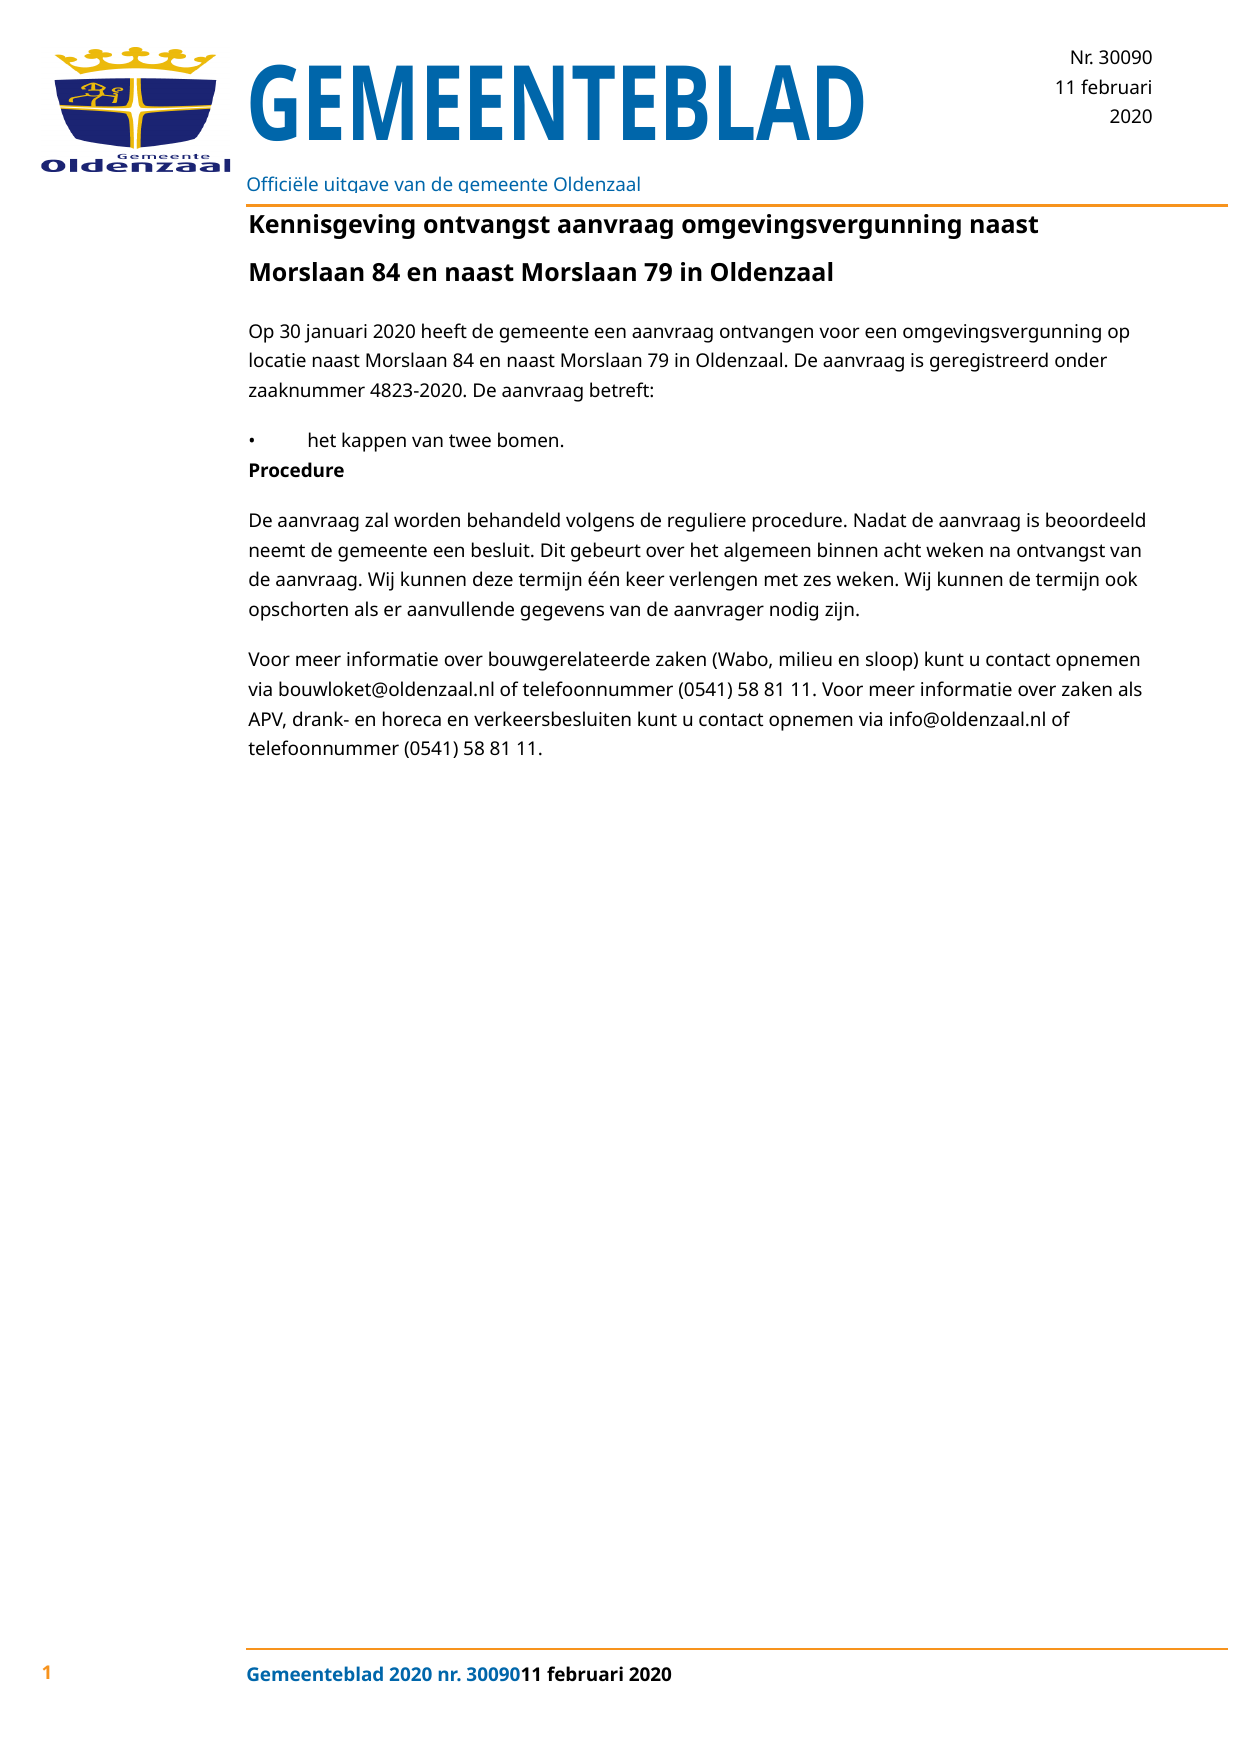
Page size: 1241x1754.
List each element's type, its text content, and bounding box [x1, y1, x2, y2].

text Op 30 januari 2020 heeft de gemeente een aanvraag ontvangen voor een omgevingsvergunning op locatie naast Morslaan 84 en naast Morslaan 79 in Oldenzaal. De aanvraag is geregistreerd onder zaaknummer 4823-2020. De aanvraag betreft: [248, 318, 1152, 403]
list het kappen van twee bomen. [248, 427, 1152, 453]
text Voor meer informatie over bouwgerelateerde zaken (Wabo, milieu en sloop) kunt u contact opnemen via bouwloket@oldenzaal.nl of telefoonnummer (0541) 58 81 11. Voor meer informatie over zaken als APV, drank- en horeca en verkeersbesluiten kunt u contact opnemen via info@oldenzaal.nl of telefoonnummer (0541) 58 81 11. [248, 647, 1152, 761]
text Kennisgeving ontvangst aanvraag omgevingsvergunning naast Morslaan 84 en naast Morslaan 79 in Oldenzaal [248, 207, 1152, 288]
picture [41, 47, 231, 172]
text De aanvraag zal worden behandeld volgens de reguliere procedure. Nadat de aanvraag is beoordeeld neemt de gemeente een besluit. Dit gebeurt over het algemeen binnen acht weken na ontvangst van de aanvraag. Wij kunnen deze termijn één keer verlengen met zes weken. Wij kunnen de termijn ook opschorten als er aanvullende gegevens van de aanvrager nodig zijn. [248, 507, 1152, 622]
text Procedure [248, 457, 1152, 483]
